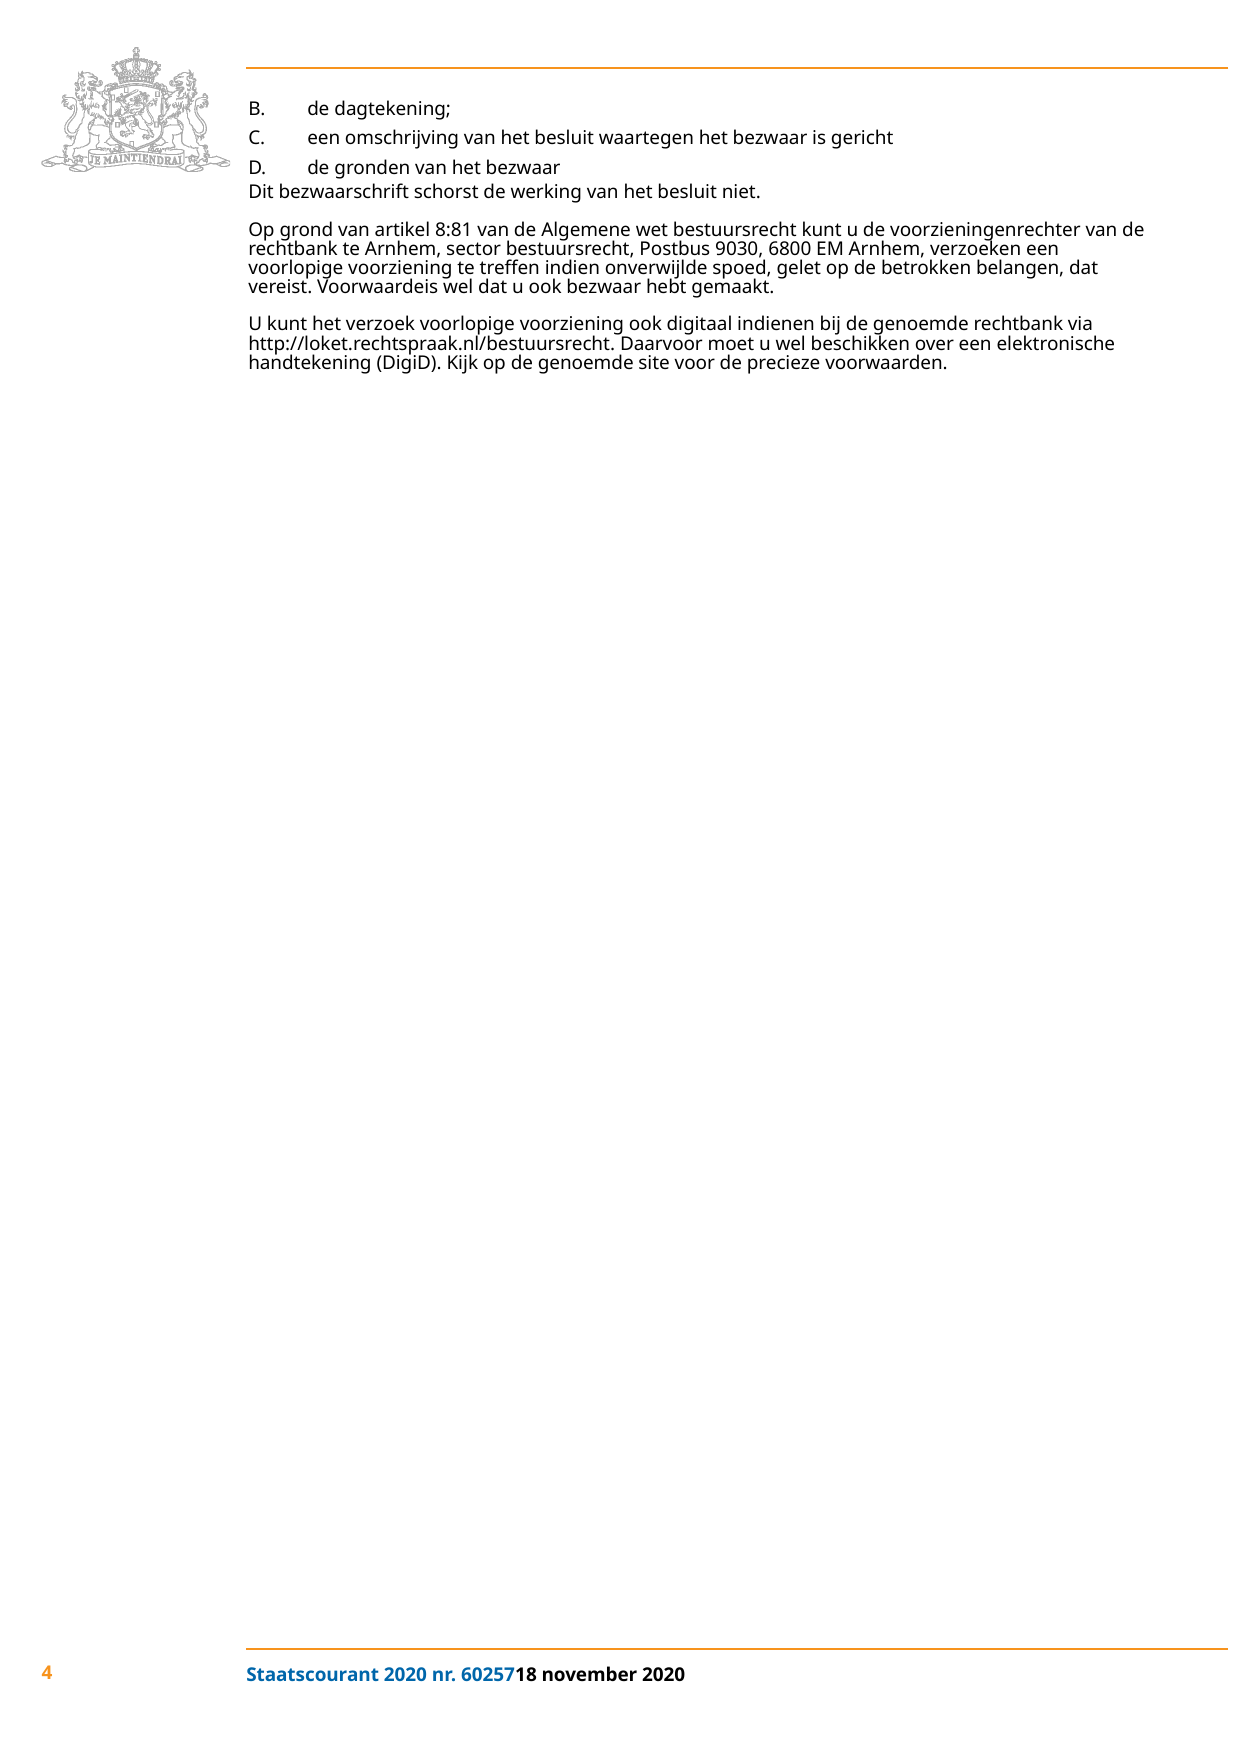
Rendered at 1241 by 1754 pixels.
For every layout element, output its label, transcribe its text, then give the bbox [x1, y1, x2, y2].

picture [41, 47, 231, 172]
list de dagtekening; [248, 95, 1152, 121]
list een omschrijving van het besluit waartegen het bezwaar is gericht [248, 124, 1152, 150]
text Op grond van artikel 8:81 van de Algemene wet bestuursrecht kunt u de voorzieningenrechter van de rechtbank te Arnhem, sector bestuursrecht, Postbus 9030, 6800 EM Arnhem, verzoeken een voorlopige voorziening te treffen indien onverwijlde spoed, gelet op de betrokken belangen, dat vereist. Voorwaardeis wel dat u ook bezwaar hebt gemaakt. [248, 221, 1152, 298]
text U kunt het verzoek voorlopige voorziening ook digitaal indienen bij de genoemde rechtbank via http://loket.rechtspraak.nl/bestuursrecht. Daarvoor moet u wel beschikken over een elektronische handtekening (DigiD). Kijk op de genoemde site voor de precieze voorwaarden. [248, 315, 1152, 373]
text Dit bezwaarschrift schorst de werking van het besluit niet. [248, 183, 1152, 203]
list de gronden van het bezwaar [248, 154, 1152, 180]
